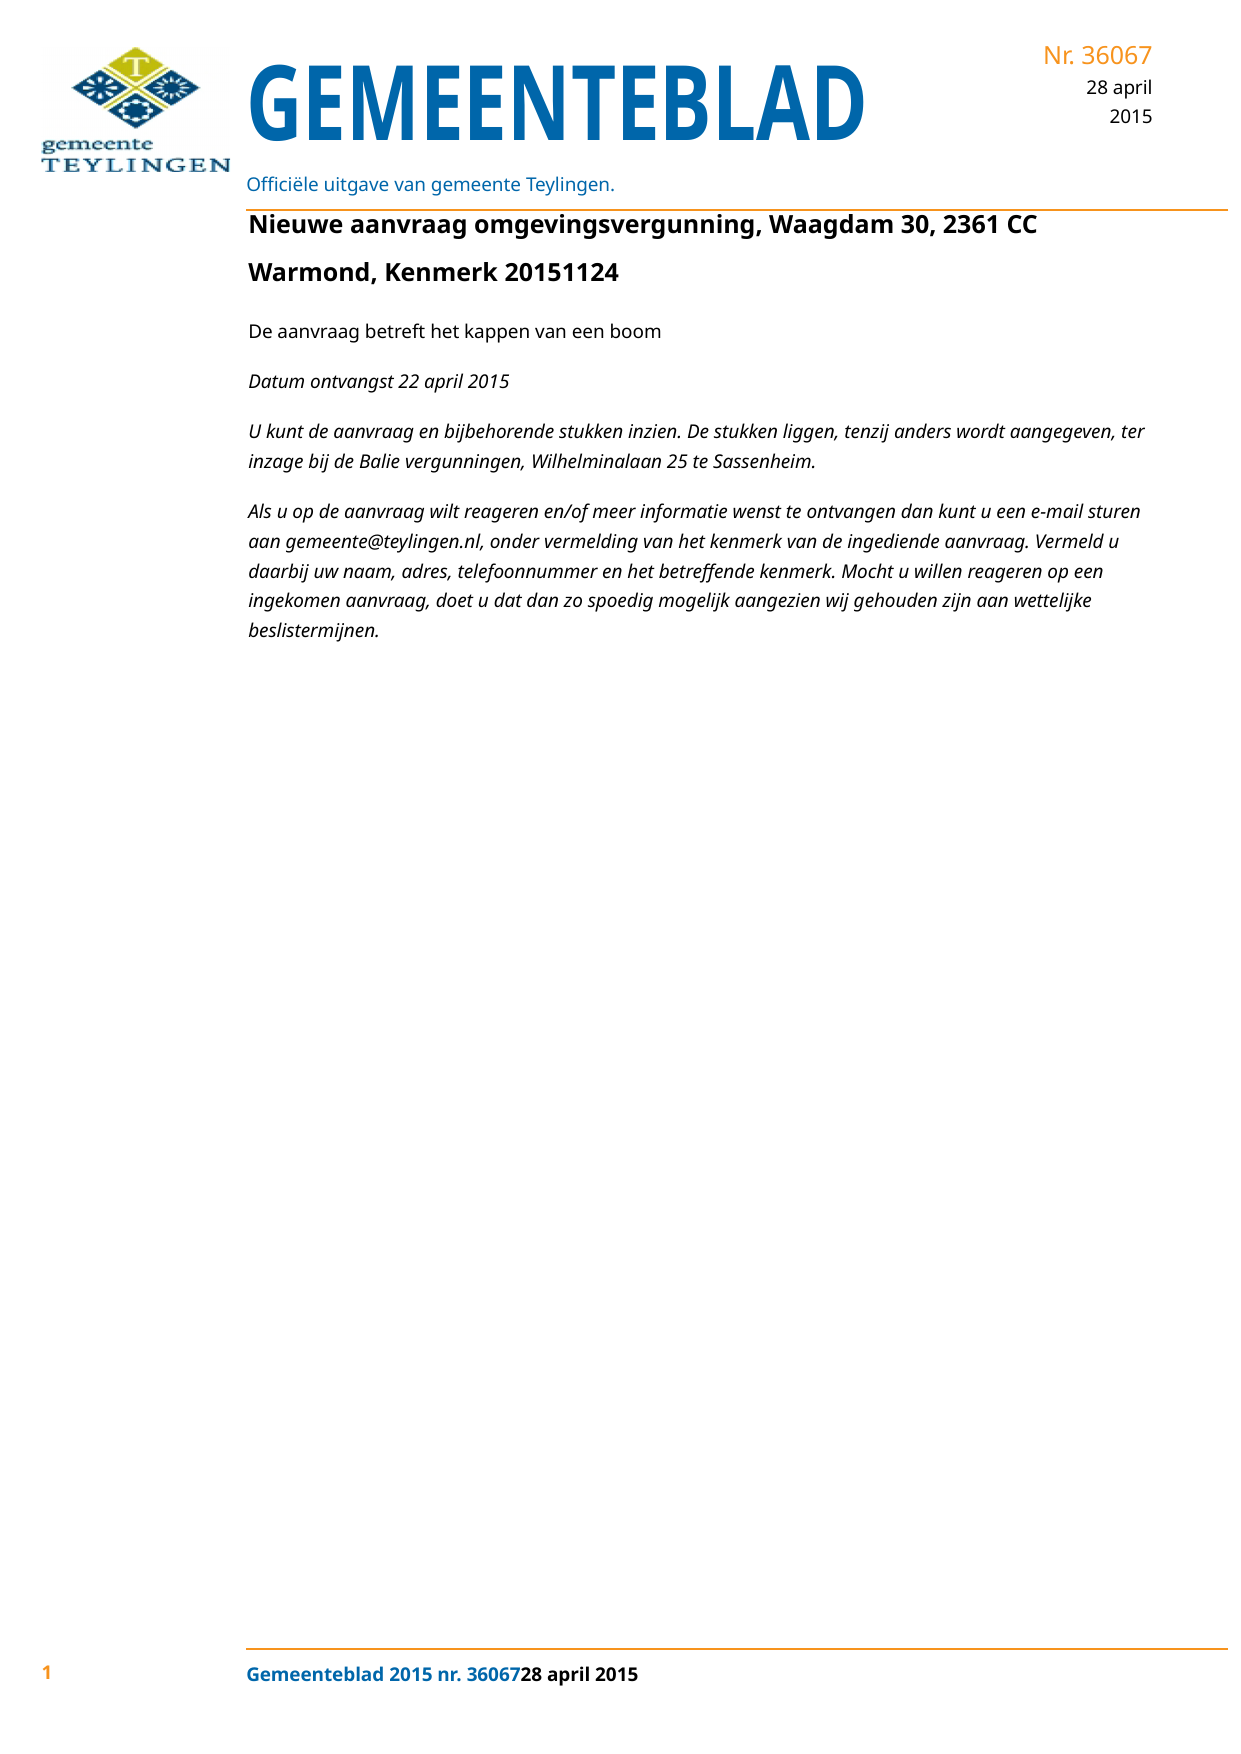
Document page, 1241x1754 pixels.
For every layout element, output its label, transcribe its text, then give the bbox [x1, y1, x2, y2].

text Datum ontvangst 22 april 2015 [248, 368, 1152, 394]
picture [41, 47, 231, 172]
text Als u op de aanvraag wilt reageren en/of meer informatie wenst te ontvangen dan kunt u een e-mail sturen aan gemeente@teylingen.nl, onder vermelding van het kenmerk van de ingediende aanvraag. Vermeld u daarbij uw naam, adres, telefoonnummer en het betreffende kenmerk. Mocht u willen reageren op een ingekomen aanvraag, doet u dat dan zo spoedig mogelijk aangezien wij gehouden zijn aan wettelijke beslistermijnen. [248, 499, 1152, 643]
text Nieuwe aanvraag omgevingsvergunning, Waagdam 30, 2361 CC Warmond, Kenmerk 20151124 [248, 211, 1152, 288]
text U kunt de aanvraag en bijbehorende stukken inzien. De stukken liggen, tenzij anders wordt aangegeven, ter inzage bij de Balie vergunningen, Wilhelminalaan 25 te Sassenheim. [248, 419, 1152, 474]
text De aanvraag betreft het kappen van een boom [248, 318, 1152, 344]
